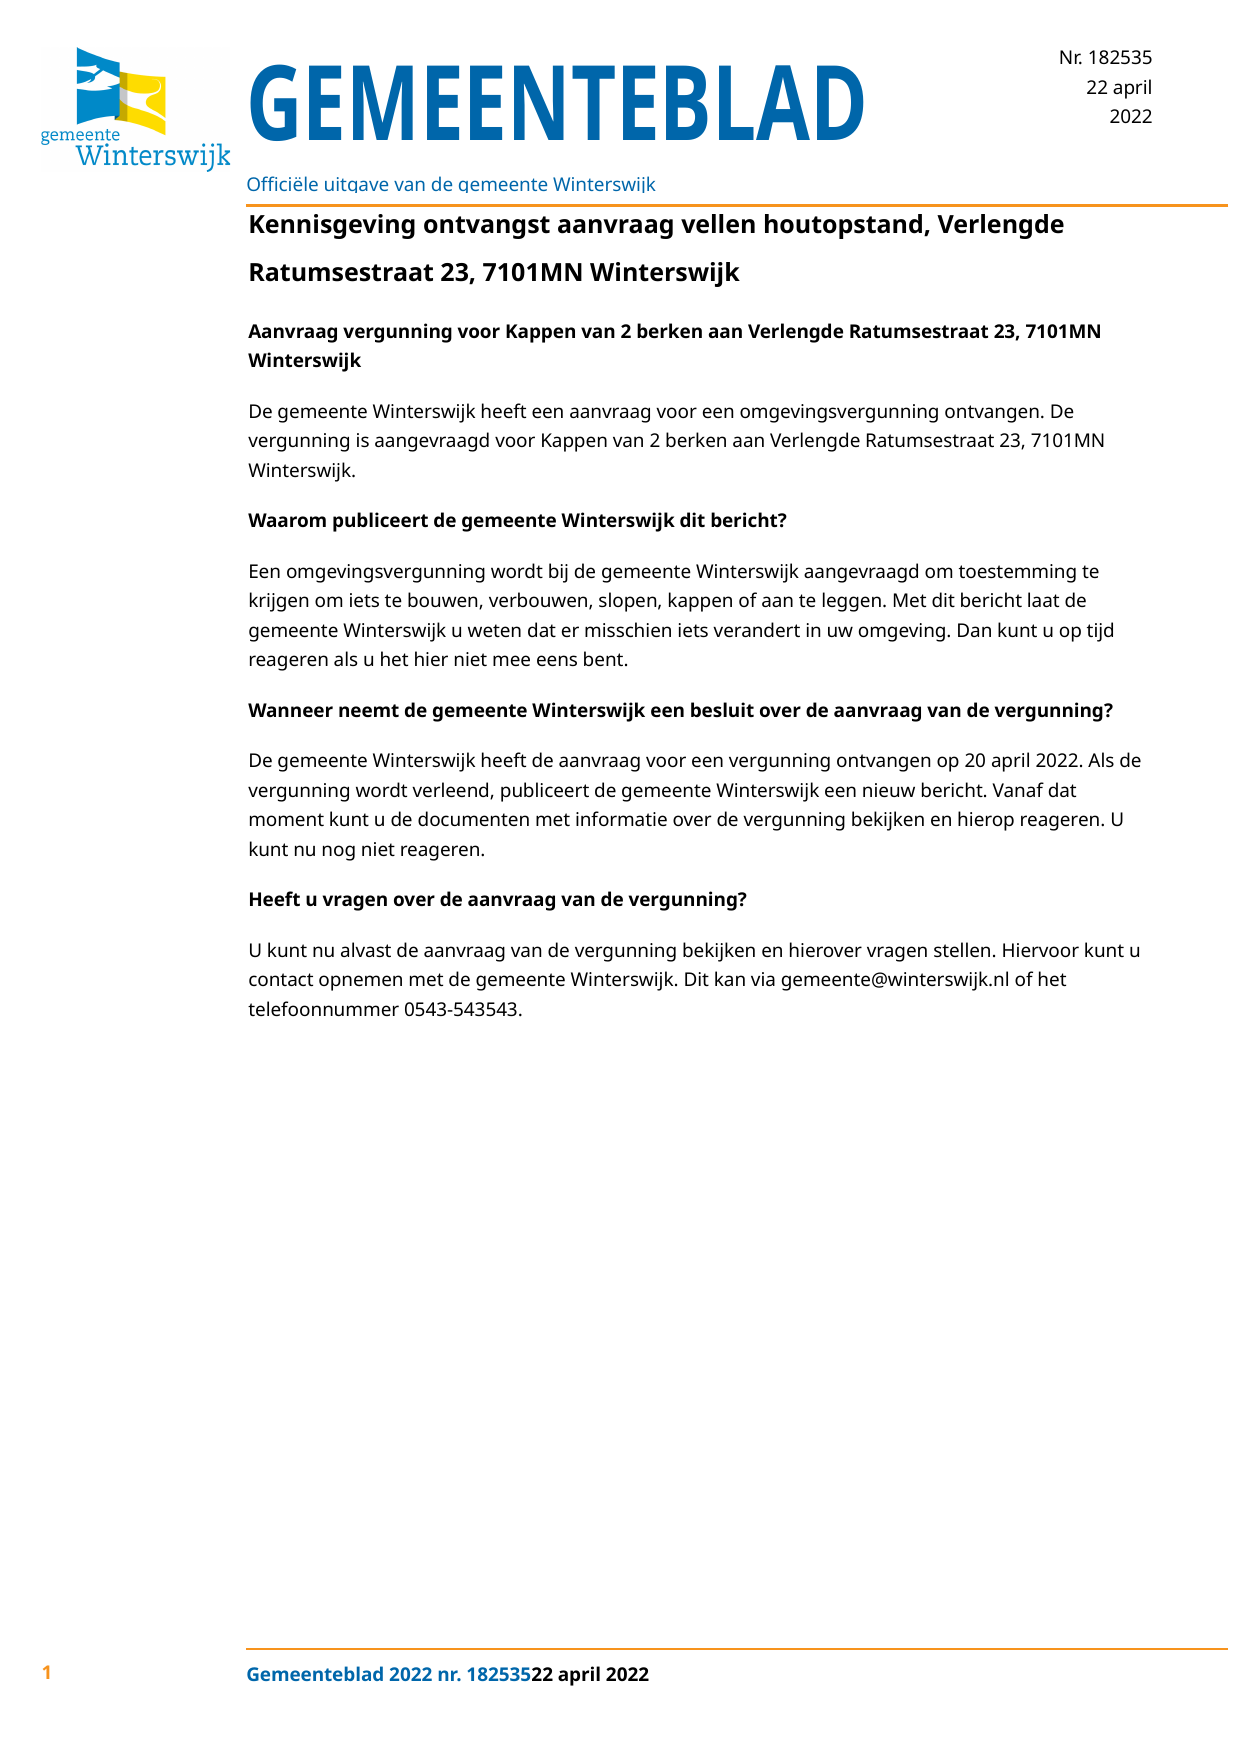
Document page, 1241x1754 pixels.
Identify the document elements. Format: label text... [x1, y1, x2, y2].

picture [41, 47, 231, 172]
text Aanvraag vergunning voor Kappen van 2 berken aan Verlengde Ratumsestraat 23, 7101MN Winterswijk [248, 318, 1152, 373]
text Wanneer neemt de gemeente Winterswijk een besluit over de aanvraag van de vergunning? [248, 697, 1152, 723]
text U kunt nu alvast de aanvraag van de vergunning bekijken en hierover vragen stellen. Hiervoor kunt u contact opnemen met de gemeente Winterswijk. Dit kan via gemeente@winterswijk.nl of het telefoonnummer 0543-543543. [248, 937, 1152, 1022]
text De gemeente Winterswijk heeft de aanvraag voor een vergunning ontvangen op 20 april 2022. Als de vergunning wordt verleend, publiceert de gemeente Winterswijk een nieuw bericht. Vanaf dat moment kunt u de documenten met informatie over de vergunning bekijken en hierop reageren. U kunt nu nog niet reageren. [248, 747, 1152, 862]
picture [225, 153, 231, 162]
text De gemeente Winterswijk heeft een aanvraag voor een omgevingsvergunning ontvangen. De vergunning is aangevraagd voor Kappen van 2 berken aan Verlengde Ratumsestraat 23, 7101MN Winterswijk. [248, 398, 1152, 483]
text Een omgevingsvergunning wordt bij de gemeente Winterswijk aangevraagd om toestemming te krijgen om iets te bouwen, verbouwen, slopen, kappen of aan te leggen. Met dit bericht laat de gemeente Winterswijk u weten dat er misschien iets verandert in uw omgeving. Dan kunt u op tijd reageren als u het hier niet mee eens bent. [248, 558, 1152, 672]
text Heeft u vragen over de aanvraag van de vergunning? [248, 887, 1152, 912]
text Kennisgeving ontvangst aanvraag vellen houtopstand, Verlengde Ratumsestraat 23, 7101MN Winterswijk [248, 207, 1152, 288]
text Waarom publiceert de gemeente Winterswijk dit bericht? [248, 507, 1152, 533]
